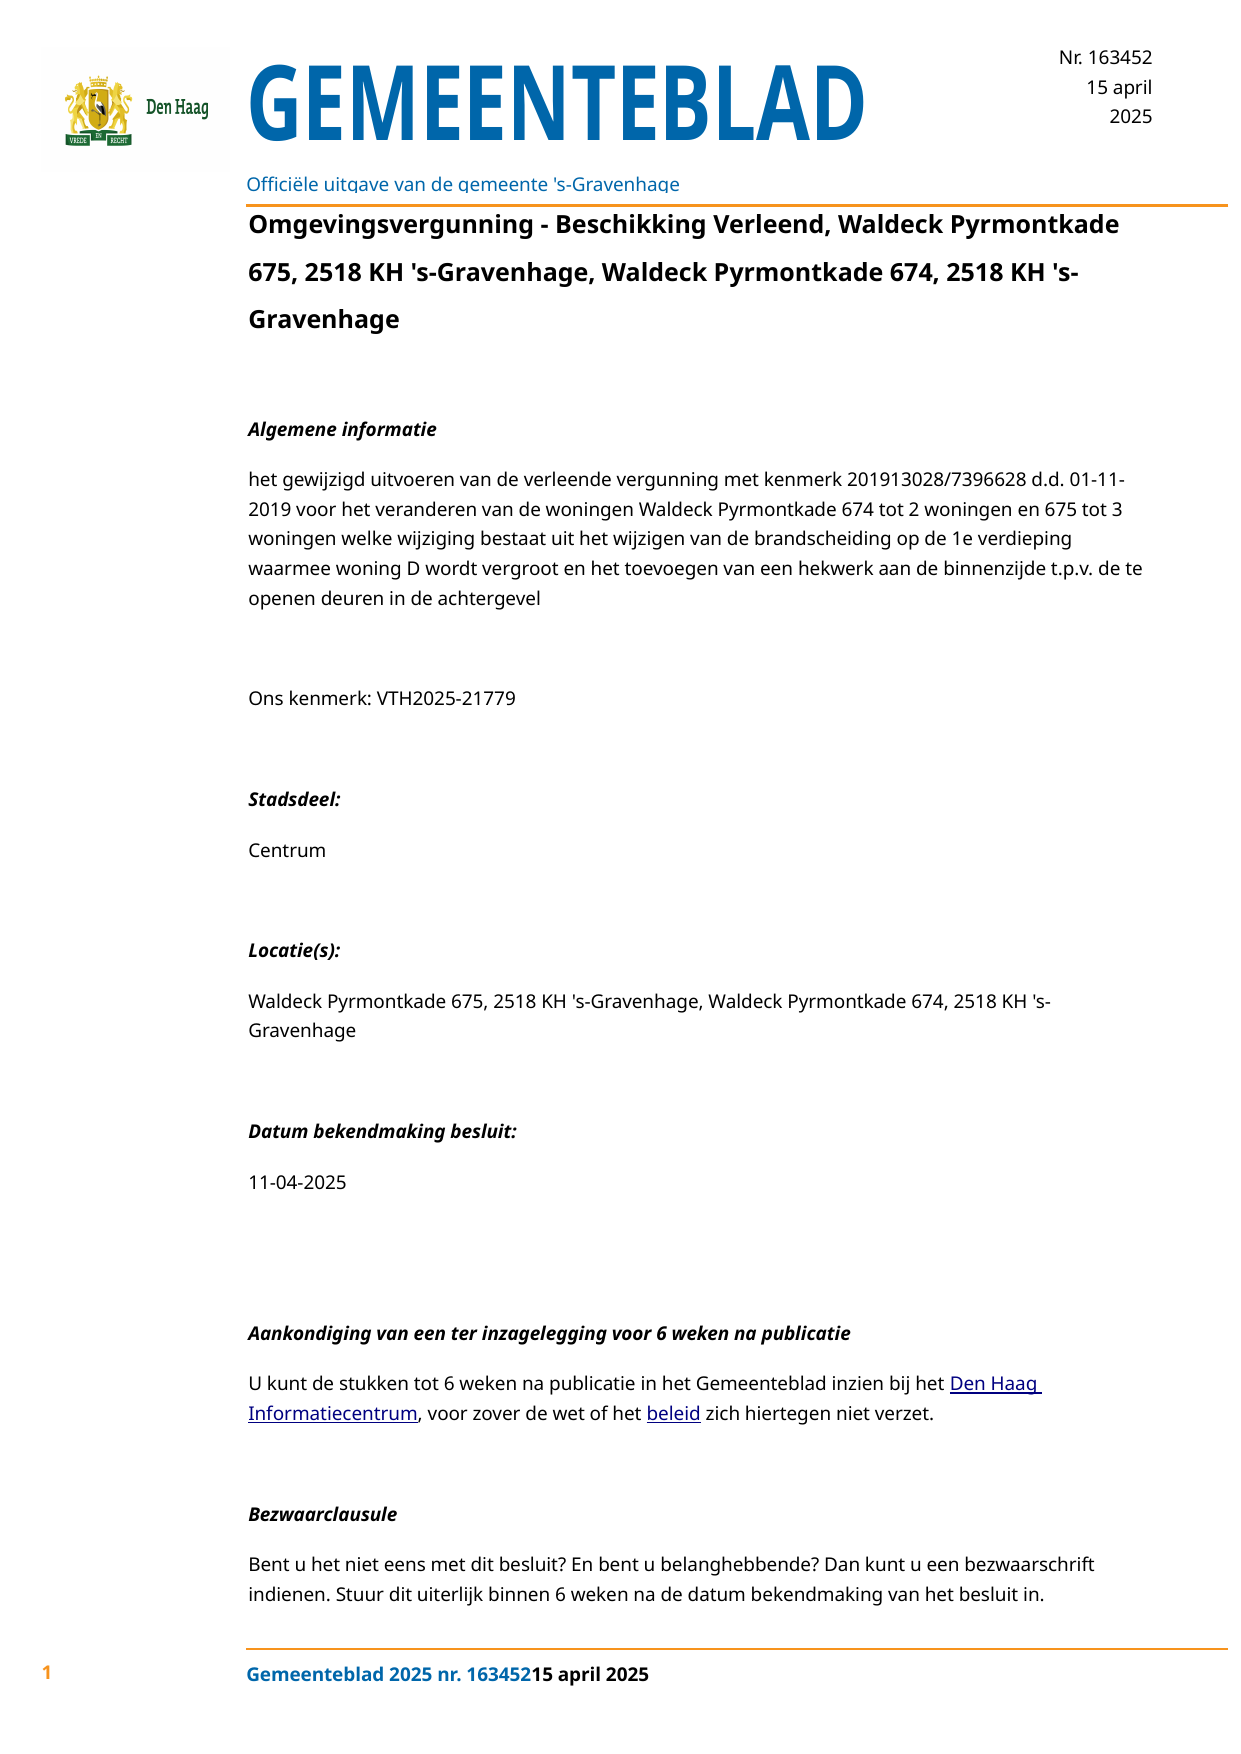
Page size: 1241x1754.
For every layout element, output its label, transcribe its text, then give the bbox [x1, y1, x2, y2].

text Aankondiging van een ter inzagelegging voor 6 weken na publicatie [248, 1320, 1152, 1346]
text U kunt de stukken tot 6 weken na publicatie in het Gemeenteblad inzien bij het Den Haag Informatiecentrum, voor zover de wet of het beleid zich hiertegen niet verzet. [248, 1371, 1152, 1426]
text Datum bekendmaking besluit: [248, 1118, 1152, 1144]
text Omgevingsvergunning - Beschikking Verleend, Waldeck Pyrmontkade 675, 2518 KH 's-Gravenhage, Waldeck Pyrmontkade 674, 2518 KH 's-Gravenhage [248, 207, 1152, 336]
text het gewijzigd uitvoeren van de verleende vergunning met kenmerk 201913028/7396628 d.d. 01-11-2019 voor het veranderen van de woningen Waldeck Pyrmontkade 674 tot 2 woningen en 675 tot 3 woningen welke wijziging bestaat uit het wijzigen van de brandscheiding op de 1e verdieping waarmee woning D wordt vergroot en het toevoegen van een hekwerk aan de binnenzijde t.p.v. de te openen deuren in de achtergevel [248, 466, 1152, 610]
text Bent u het niet eens met dit besluit? En bent u belanghebbende? Dan kunt u een bezwaarschrift indienen. Stuur dit uiterlijk binnen 6 weken na de datum bekendmaking van het besluit in. [248, 1551, 1152, 1607]
text Centrum [248, 837, 1152, 862]
picture [41, 47, 231, 172]
text Bezwaarclausule [248, 1501, 1152, 1527]
text Algemene informatie [248, 416, 1152, 442]
text 11-04-2025 [248, 1169, 1152, 1194]
text Ons kenmerk: VTH2025-21779 [248, 686, 1152, 711]
text Stadsdeel: [248, 786, 1152, 812]
text Waldeck Pyrmontkade 675, 2518 KH 's-Gravenhage, Waldeck Pyrmontkade 674, 2518 KH 's-Gravenhage [248, 988, 1152, 1043]
text Locatie(s): [248, 938, 1152, 963]
